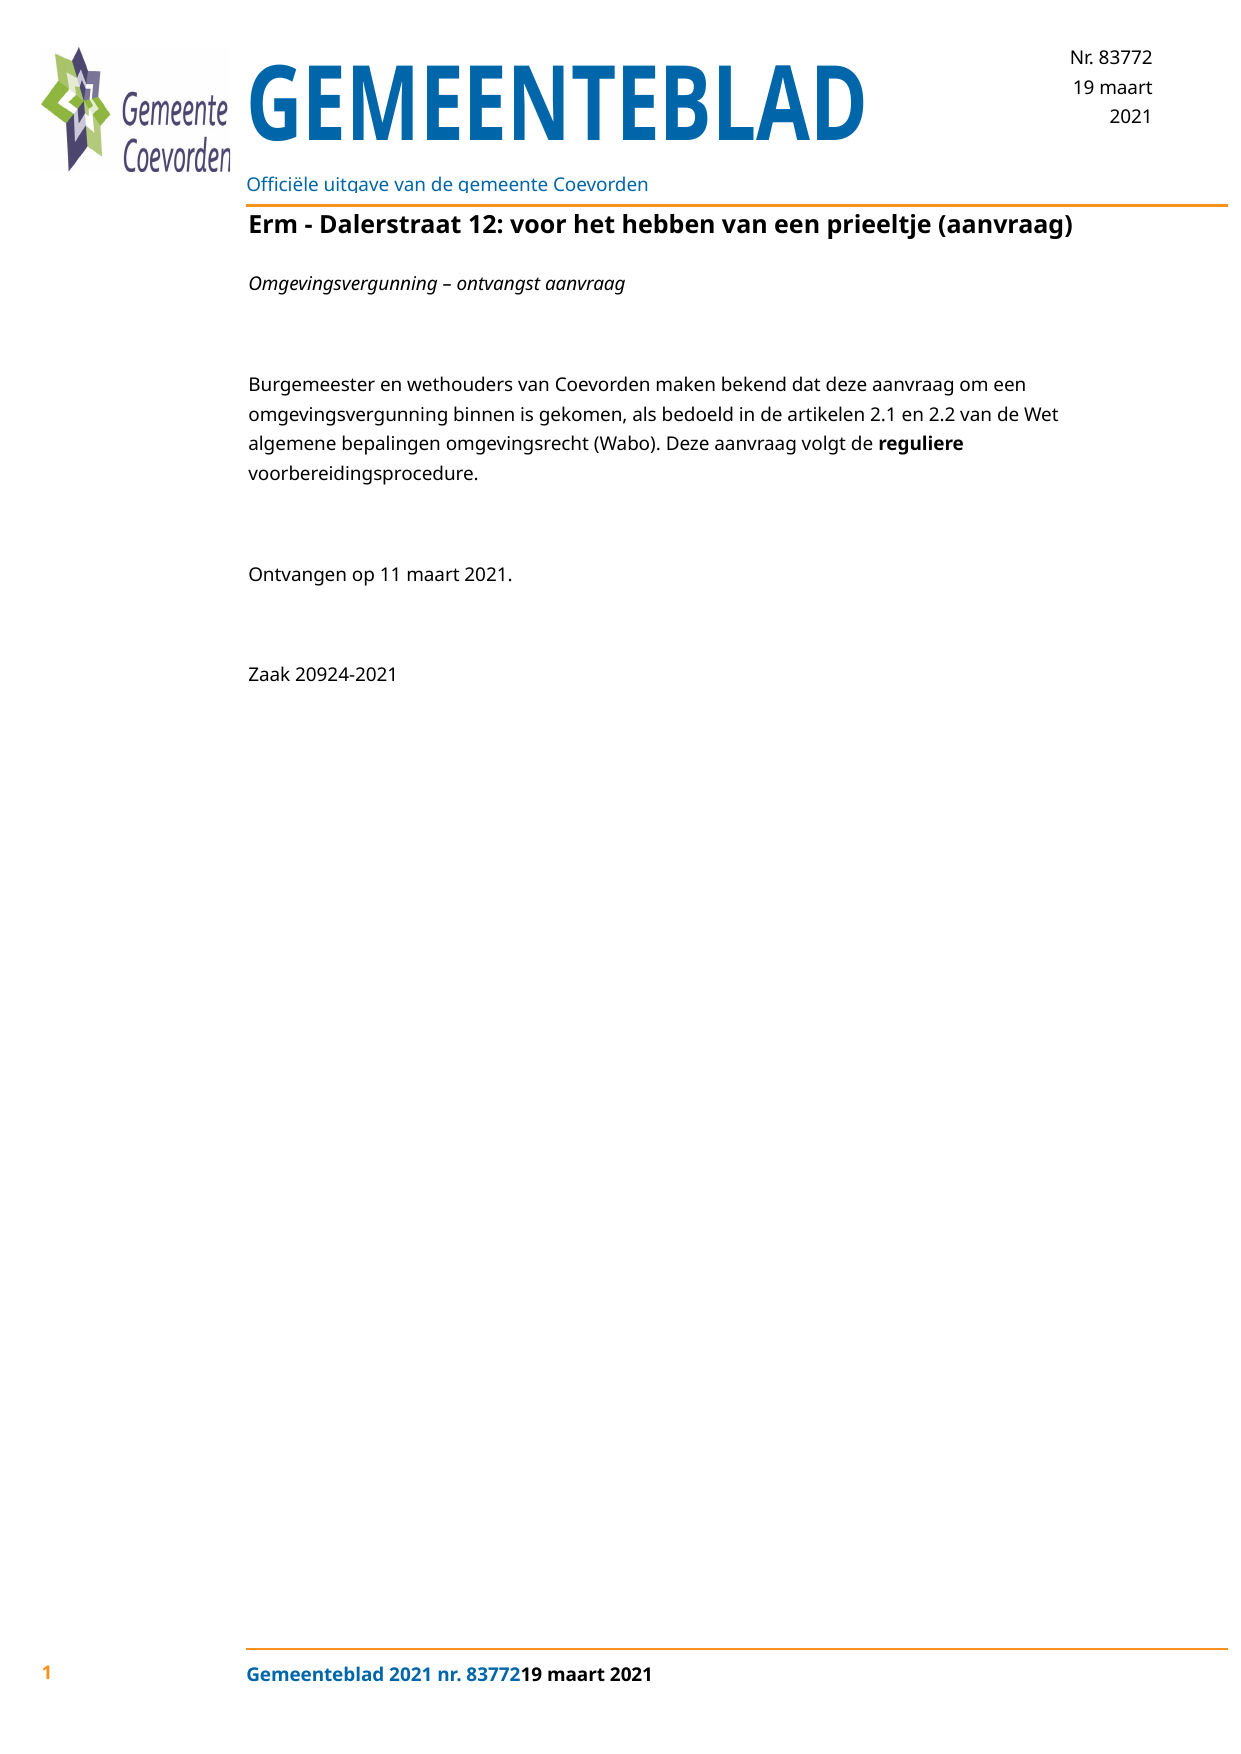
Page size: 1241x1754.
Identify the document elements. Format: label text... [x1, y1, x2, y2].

text Burgemeester en wethouders van Coevorden maken bekend dat deze aanvraag om een omgevingsvergunning binnen is gekomen, als bedoeld in de artikelen 2.1 en 2.2 van de Wet algemene bepalingen omgevingsrecht (Wabo). Deze aanvraag volgt de reguliere voorbereidingsprocedure. [248, 371, 1152, 486]
text Erm - Dalerstraat 12: voor het hebben van een prieeltje (aanvraag) [248, 207, 1152, 241]
text Ontvangen op 11 maart 2021. [248, 561, 1152, 586]
text Omgevingsvergunning – ontvangst aanvraag [248, 270, 1152, 296]
text Zaak 20924-2021 [248, 662, 1152, 687]
picture [41, 47, 231, 172]
